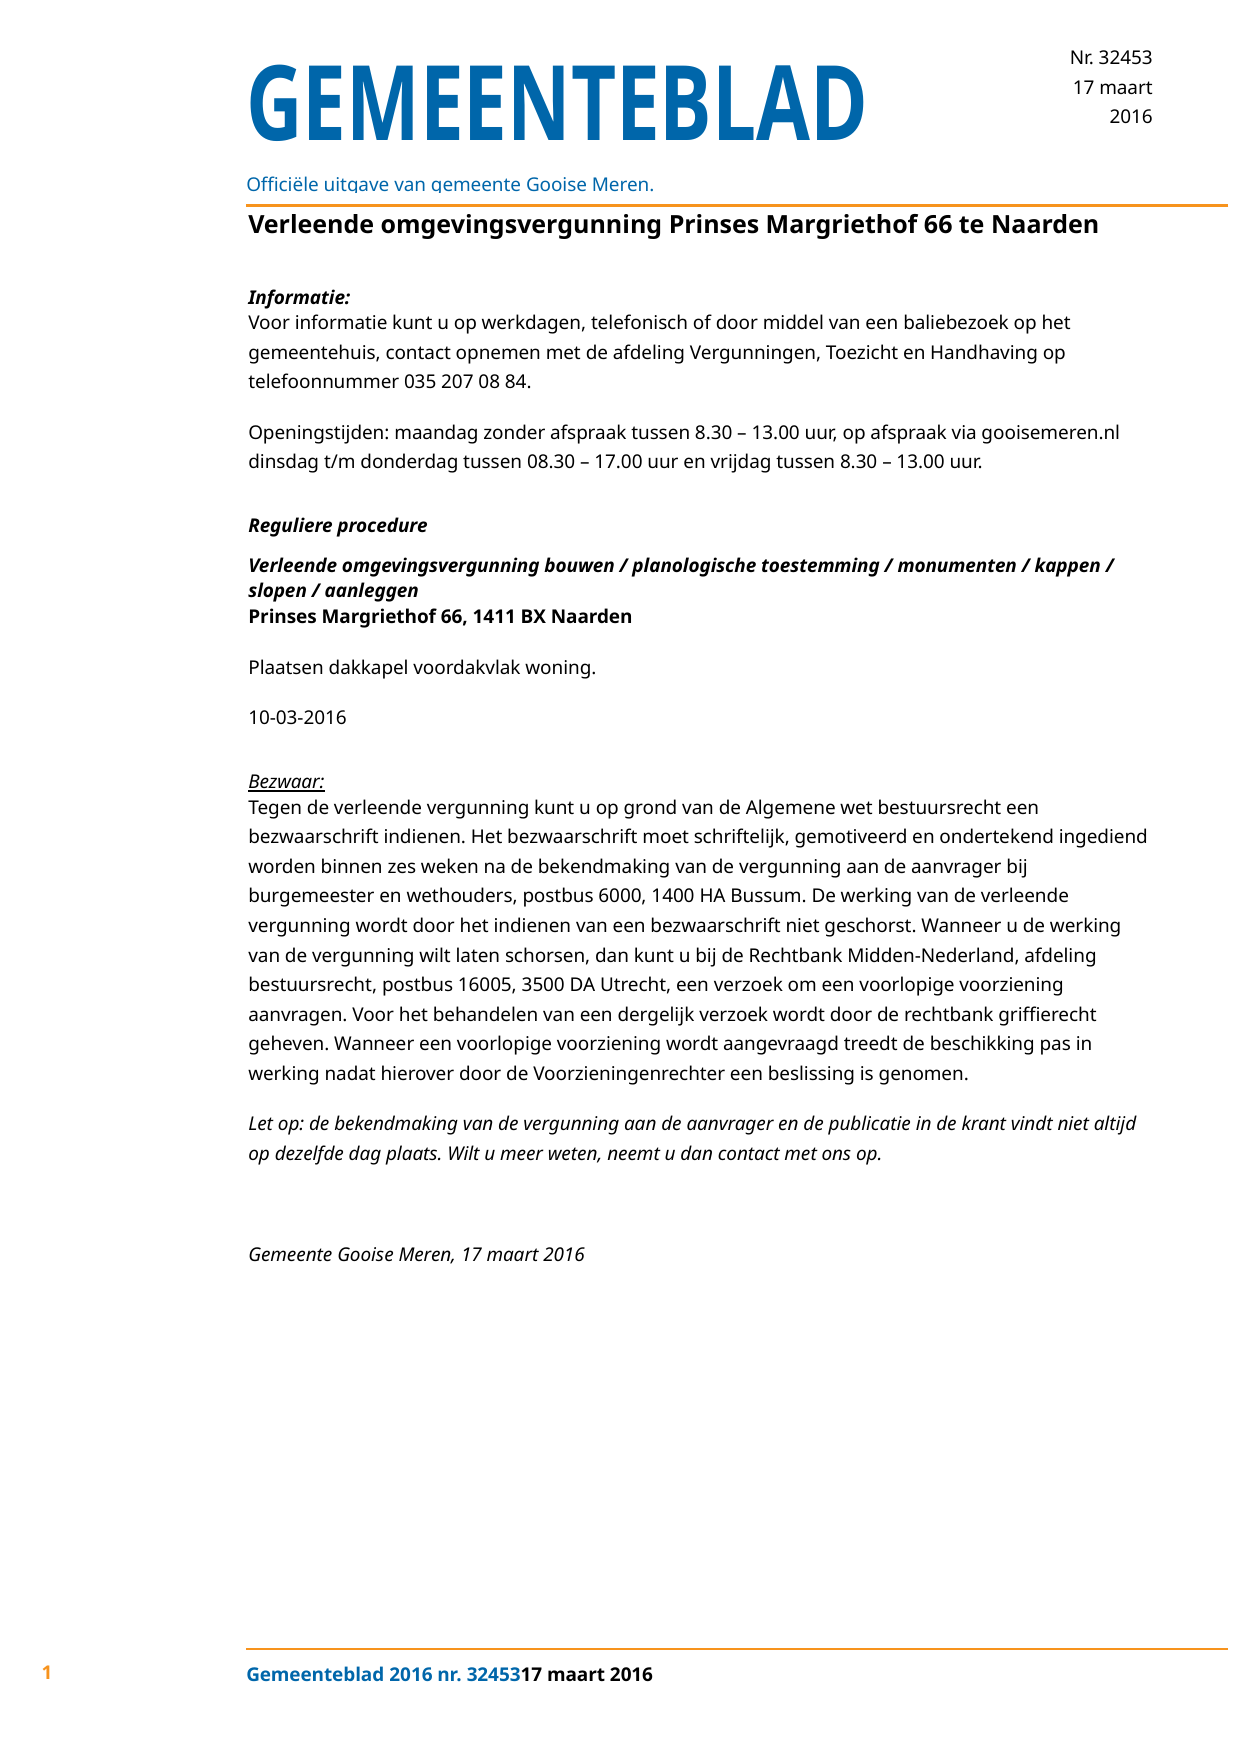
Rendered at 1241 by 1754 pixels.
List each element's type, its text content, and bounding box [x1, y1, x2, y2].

text Let op: de bekendmaking van de vergunning aan de aanvrager en de publicatie in de krant vindt niet altijd op dezelfde dag plaats. Wilt u meer weten, neemt u dan contact met ons op. [248, 1111, 1152, 1166]
picture [41, 47, 231, 172]
text Informatie: [248, 284, 1152, 309]
text Tegen de verleende vergunning kunt u op grond van de Algemene wet bestuursrecht een bezwaarschrift indienen. Het bezwaarschrift moet schriftelijk, gemotiveerd en ondertekend ingediend worden binnen zes weken na de bekendmaking van de vergunning aan de aanvrager bij burgemeester en wethouders, postbus 6000, 1400 HA Bussum. De werking van de verleende vergunning wordt door het indienen van een bezwaarschrift niet geschorst. Wanneer u de werking van de vergunning wilt laten schorsen, dan kunt u bij de Rechtbank Midden-Nederland, afdeling bestuursrecht, postbus 16005, 3500 DA Utrecht, een verzoek om een voorlopige voorziening aanvragen. Voor het behandelen van een dergelijk verzoek wordt door de rechtbank griffierecht geheven. Wanneer een voorlopige voorziening wordt aangevraagd treedt de beschikking pas in werking nadat hierover door de Voorzieningenrechter een beslissing is genomen. [248, 794, 1152, 1086]
text Prinses Margriethof 66, 1411 BX Naarden [248, 603, 1152, 629]
text Plaatsen dakkapel voordakvlak woning. [248, 654, 1152, 679]
text Reguliere procedure [248, 513, 1152, 538]
text Verleende omgevingsvergunning bouwen / planologische toestemming / monumenten / kappen / slopen / aanleggen [248, 552, 1152, 603]
text Voor informatie kunt u op werkdagen, telefonisch of door middel van een baliebezoek op het gemeentehuis, contact opnemen met de afdeling Vergunningen, Toezicht en Handhaving op telefoonnummer 035 207 08 84. [248, 309, 1152, 394]
text Verleende omgevingsvergunning Prinses Margriethof 66 te Naarden [248, 207, 1152, 241]
text 10-03-2016 [248, 704, 1152, 730]
text Bezwaar: [248, 768, 1152, 794]
text Openingstijden: maandag zonder afspraak tussen 8.30 – 13.00 uur, op afspraak via gooisemeren.nl dinsdag t/m donderdag tussen 08.30 – 17.00 uur en vrijdag tussen 8.30 – 13.00 uur. [248, 419, 1152, 474]
text Gemeente Gooise Meren, 17 maart 2016 [248, 1241, 1152, 1267]
